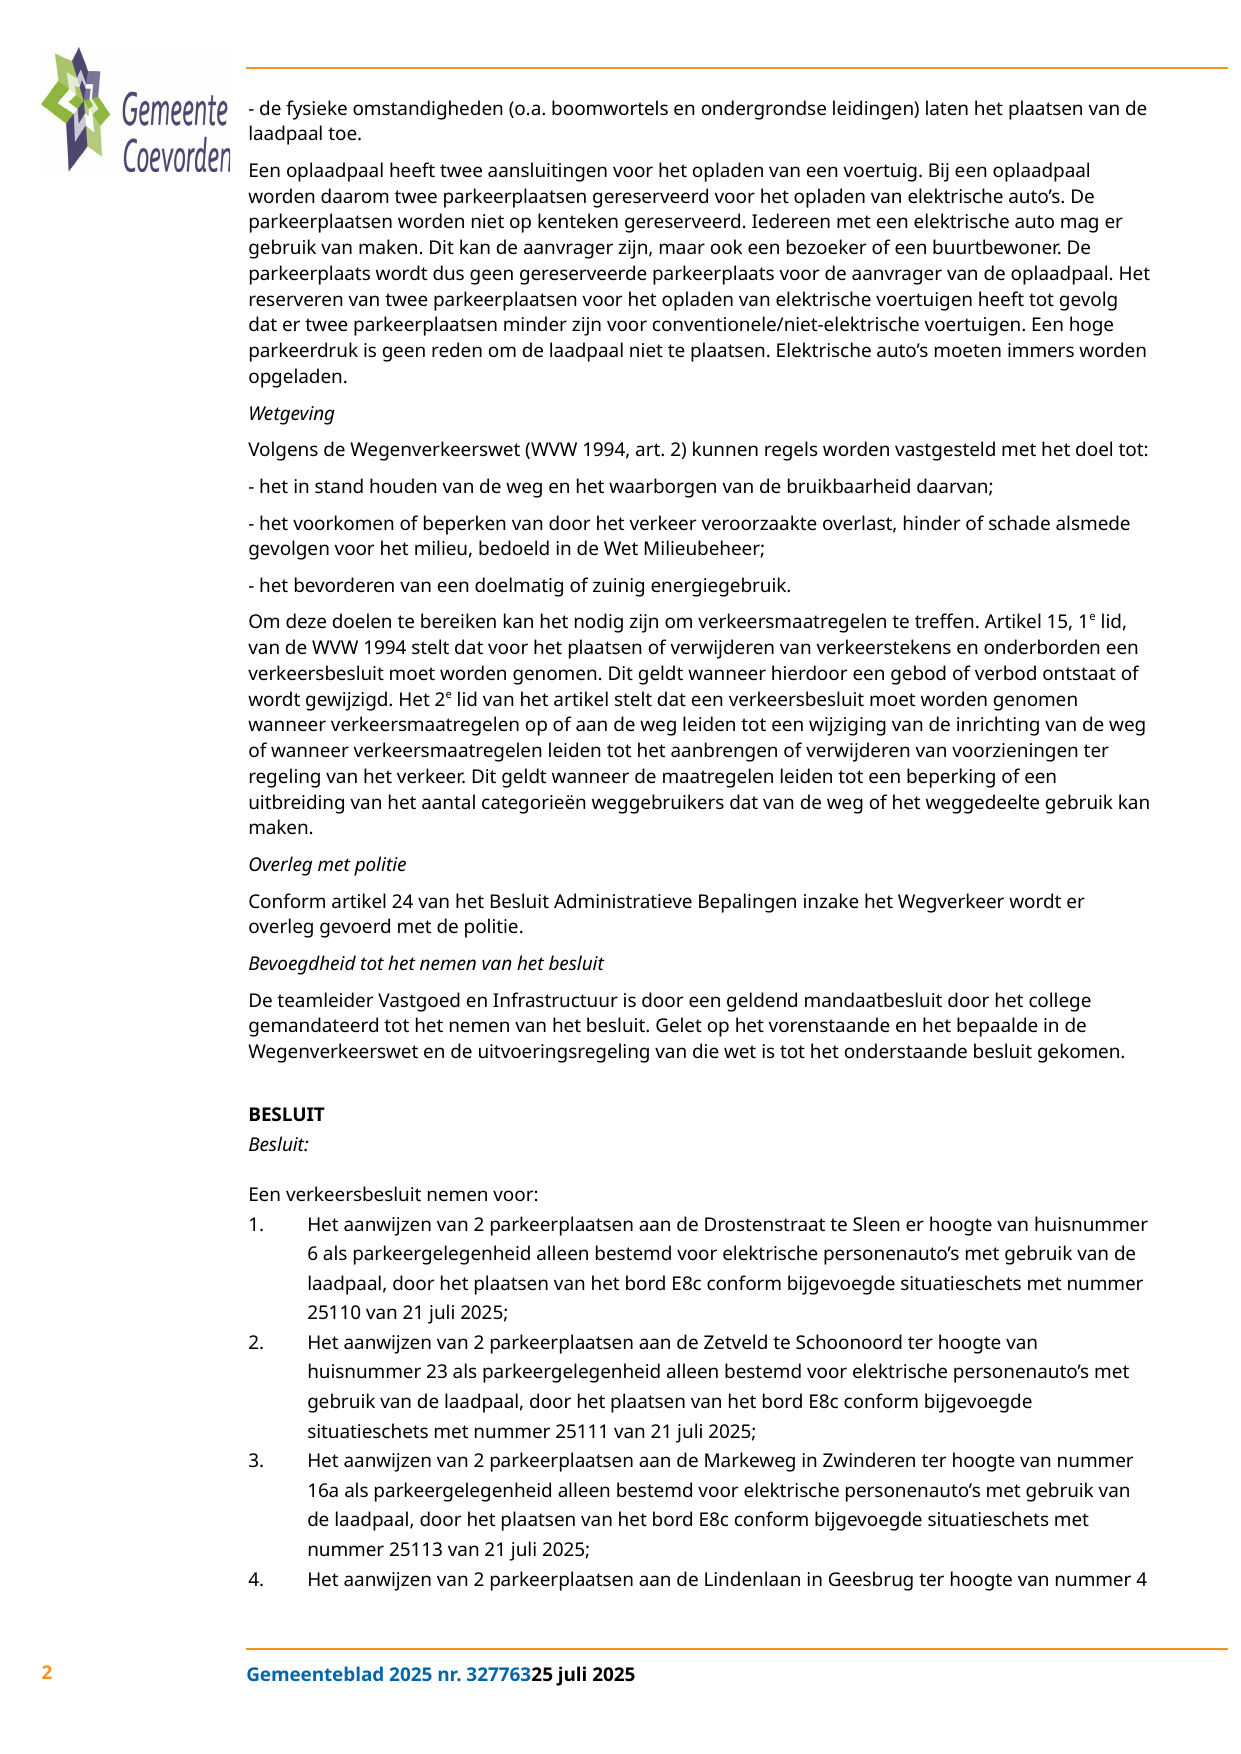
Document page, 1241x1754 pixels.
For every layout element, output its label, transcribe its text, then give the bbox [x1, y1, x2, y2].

text Volgens de Wegenverkeerswet (WVW 1994, art. 2) kunnen regels worden vastgesteld met het doel tot: [248, 436, 1152, 462]
text Om deze doelen te bereiken kan het nodig zijn om verkeersmaatregelen te treffen. Artikel 15, 1e lid, van de WVW 1994 stelt dat voor het plaatsen of verwijderen van verkeerstekens en onderborden een verkeersbesluit moet worden genomen. Dit geldt wanneer hierdoor een gebod of verbod ontstaat of wordt gewijzigd. Het 2e lid van het artikel stelt dat een verkeersbesluit moet worden genomen wanneer verkeersmaatregelen op of aan de weg leiden tot een wijziging van de inrichting van de weg of wanneer verkeersmaatregelen leiden tot het aanbrengen of verwijderen van voorzieningen ter regeling van het verkeer. Dit geldt wanneer de maatregelen leiden tot een beperking of een uitbreiding van het aantal categorieën weggebruikers dat van de weg of het weggedeelte gebruik kan maken. [248, 609, 1152, 840]
text BESLUIT [248, 1101, 1152, 1127]
list Het aanwijzen van 2 parkeerplaatsen aan de Drostenstraat te Sleen er hoogte van huisnummer 6 als parkeergelegenheid alleen bestemd voor elektrische personenauto’s met gebruik van de laadpaal, door het plaatsen van het bord E8c conform bijgevoegde situatieschets met nummer 25110 van 21 juli 2025; [248, 1211, 1152, 1325]
text De teamleider Vastgoed en Infrastructuur is door een geldend mandaatbesluit door het college gemandateerd tot het nemen van het besluit. Gelet op het vorenstaande en het bepaalde in de Wegenverkeerswet en de uitvoeringsregeling van die wet is tot het onderstaande besluit gekomen. [248, 987, 1152, 1064]
text Een verkeersbesluit nemen voor: [248, 1181, 1152, 1207]
text - het bevorderen van een doelmatig of zuinig energiegebruik. [248, 572, 1152, 598]
text Een oplaadpaal heeft twee aansluitingen voor het opladen van een voertuig. Bij een oplaadpaal worden daarom twee parkeerplaatsen gereserveerd voor het opladen van elektrische auto’s. De parkeerplaatsen worden niet op kenteken gereserveerd. Iedereen met een elektrische auto mag er gebruik van maken. Dit kan de aanvrager zijn, maar ook een bezoeker of een buurtbewoner. De parkeerplaats wordt dus geen gereserveerde parkeerplaats voor de aanvrager van de oplaadpaal. Het reserveren van twee parkeerplaatsen voor het opladen van elektrische voertuigen heeft tot gevolg dat er twee parkeerplaatsen minder zijn voor conventionele/niet-elektrische voertuigen. Een hoge parkeerdruk is geen reden om de laadpaal niet te plaatsen. Elektrische auto’s moeten immers worden opgeladen. [248, 157, 1152, 389]
list Het aanwijzen van 2 parkeerplaatsen aan de Lindenlaan in Geesbrug ter hoogte van nummer 4 [248, 1566, 1152, 1591]
text - de fysieke omstandigheden (o.a. boomwortels en ondergrondse leidingen) laten het plaatsen van de laadpaal toe. [248, 95, 1152, 146]
text Conform artikel 24 van het Besluit Administratieve Bepalingen inzake het Wegverkeer wordt er overleg gevoerd met de politie. [248, 888, 1152, 939]
text - het in stand houden van de weg en het waarborgen van de bruikbaarheid daarvan; [248, 473, 1152, 499]
text Wetgeving [248, 400, 1152, 425]
picture [41, 47, 231, 172]
text Bevoegdheid tot het nemen van het besluit [248, 950, 1152, 976]
text Overleg met politie [248, 851, 1152, 877]
list Het aanwijzen van 2 parkeerplaatsen aan de Markeweg in Zwinderen ter hoogte van nummer 16a als parkeergelegenheid alleen bestemd voor elektrische personenauto’s met gebruik van de laadpaal, door het plaatsen van het bord E8c conform bijgevoegde situatieschets met nummer 25113 van 21 juli 2025; [248, 1447, 1152, 1562]
text - het voorkomen of beperken van door het verkeer veroorzaakte overlast, hinder of schade alsmede gevolgen voor het milieu, bedoeld in de Wet Milieubeheer; [248, 510, 1152, 561]
text Besluit: [248, 1131, 1152, 1156]
list Het aanwijzen van 2 parkeerplaatsen aan de Zetveld te Schoonoord ter hoogte van huisnummer 23 als parkeergelegenheid alleen bestemd voor elektrische personenauto’s met gebruik van de laadpaal, door het plaatsen van het bord E8c conform bijgevoegde situatieschets met nummer 25111 van 21 juli 2025; [248, 1329, 1152, 1443]
